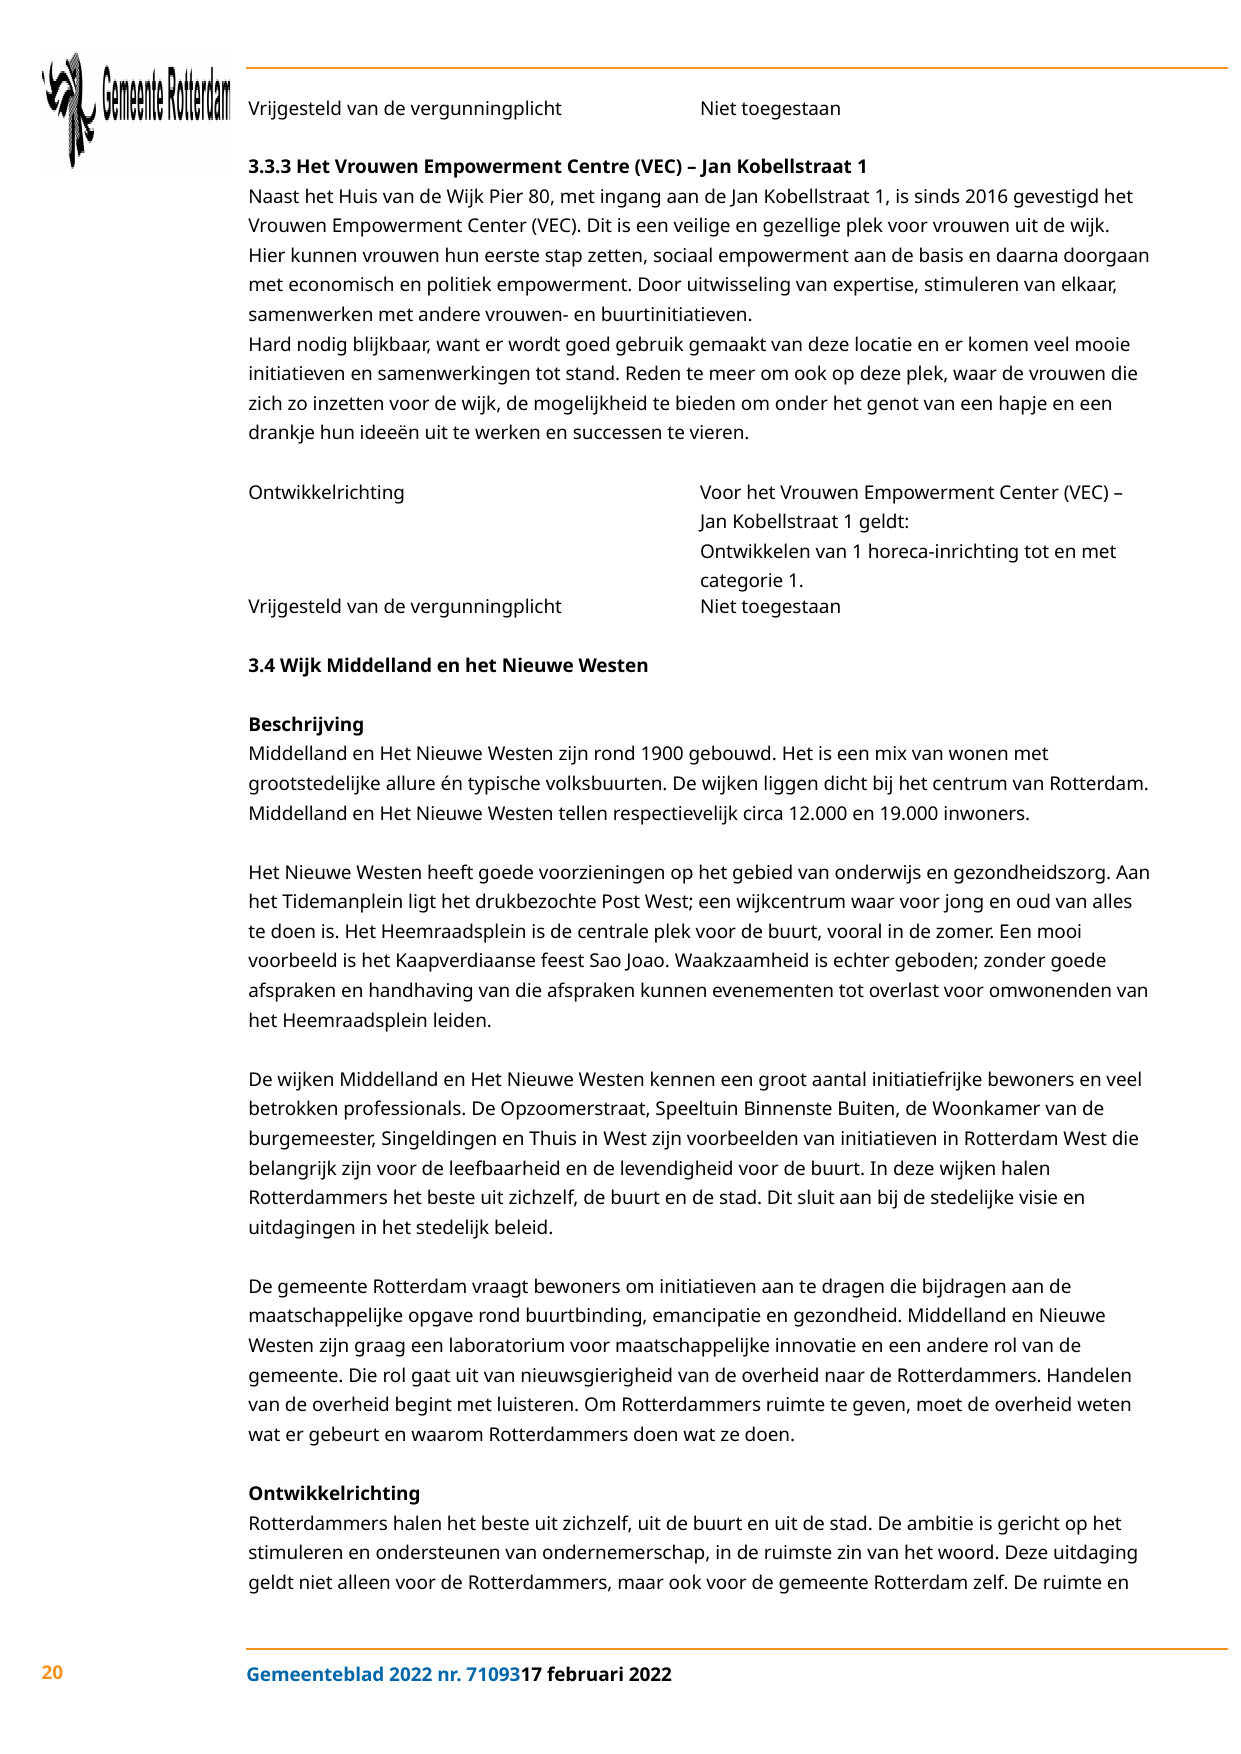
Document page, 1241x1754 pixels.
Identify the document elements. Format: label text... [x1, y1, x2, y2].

text Het Nieuwe Westen heeft goede voorzieningen op het gebied van onderwijs en gezondheidszorg. Aan het Tidemanplein ligt het drukbezochte Post West; een wijkcentrum waar voor jong en oud van alles te doen is. Het Heemraadsplein is de centrale plek voor de buurt, vooral in de zomer. Een mooi voorbeeld is het Kaapverdiaanse feest Sao Joao. Waakzaamheid is echter geboden; zonder goede afspraken en handhaving van die afspraken kunnen evenementen tot overlast voor omwonenden van het Heemraadsplein leiden. [248, 859, 1152, 1033]
picture [41, 47, 231, 172]
text Ontwikkelrichting [248, 1480, 1152, 1506]
table_header Voor het Vrouwen Empowerment Center (VEC) – Jan Kobellstraat 1 geldt: Ontwikkelen van 1 horeca-inrichting tot en met categorie 1. [700, 479, 1152, 593]
text 3.3.3 Het Vrouwen Empowerment Centre (VEC) – Jan Kobellstraat 1 [248, 153, 1152, 179]
table_cell Vrijgesteld van de vergunningplicht [248, 593, 700, 619]
table_cell Niet toegestaan [700, 593, 1152, 619]
table_cell Vrijgesteld van de vergunningplicht [248, 95, 700, 121]
table_header Ontwikkelrichting [248, 479, 700, 593]
text 3.4 Wijk Middelland en het Nieuwe Westen [248, 652, 1152, 678]
text Hard nodig blijkbaar, want er wordt goed gebruik gemaakt van deze locatie en er komen veel mooie initiatieven en samenwerkingen tot stand. Reden te meer om ook op deze plek, waar de vrouwen die zich zo inzetten voor de wijk, de mogelijkheid te bieden om onder het genot van een hapje en een drankje hun ideeën uit te werken en successen te vieren. [248, 331, 1152, 445]
text Naast het Huis van de Wijk Pier 80, met ingang aan de Jan Kobellstraat 1, is sinds 2016 gevestigd het Vrouwen Empowerment Center (VEC). Dit is een veilige en gezellige plek voor vrouwen uit de wijk. Hier kunnen vrouwen hun eerste stap zetten, sociaal empowerment aan de basis en daarna doorgaan met economisch en politiek empowerment. Door uitwisseling van expertise, stimuleren van elkaar, samenwerken met andere vrouwen- en buurtinitiatieven. [248, 183, 1152, 327]
text Rotterdammers halen het beste uit zichzelf, uit de buurt en uit de stad. De ambitie is gericht op het stimuleren en ondersteunen van ondernemerschap, in de ruimste zin van het woord. Deze uitdaging geldt niet alleen voor de Rotterdammers, maar ook voor de gemeente Rotterdam zelf. De ruimte en [248, 1510, 1152, 1595]
table_cell Niet toegestaan [700, 95, 1152, 121]
text De wijken Middelland en Het Nieuwe Westen kennen een groot aantal initiatiefrijke bewoners en veel betrokken professionals. De Opzoomerstraat, Speeltuin Binnenste Buiten, de Woonkamer van de burgemeester, Singeldingen en Thuis in West zijn voorbeelden van initiatieven in Rotterdam West die belangrijk zijn voor de leefbaarheid en de levendigheid voor de buurt. In deze wijken halen Rotterdammers het beste uit zichzelf, de buurt en de stad. Dit sluit aan bij de stedelijke visie en uitdagingen in het stedelijk beleid. [248, 1066, 1152, 1240]
text De gemeente Rotterdam vraagt bewoners om initiatieven aan te dragen die bijdragen aan de maatschappelijke opgave rond buurtbinding, emancipatie en gezondheid. Middelland en Nieuwe Westen zijn graag een laboratorium voor maatschappelijke innovatie en een andere rol van de gemeente. Die rol gaat uit van nieuwsgierigheid van de overheid naar de Rotterdammers. Handelen van de overheid begint met luisteren. Om Rotterdammers ruimte te geven, moet de overheid weten wat er gebeurt en waarom Rotterdammers doen wat ze doen. [248, 1273, 1152, 1447]
text Middelland en Het Nieuwe Westen zijn rond 1900 gebouwd. Het is een mix van wonen met grootstedelijke allure én typische volksbuurten. De wijken liggen dicht bij het centrum van Rotterdam. Middelland en Het Nieuwe Westen tellen respectievelijk circa 12.000 en 19.000 inwoners. [248, 741, 1152, 826]
text Beschrijving [248, 711, 1152, 737]
